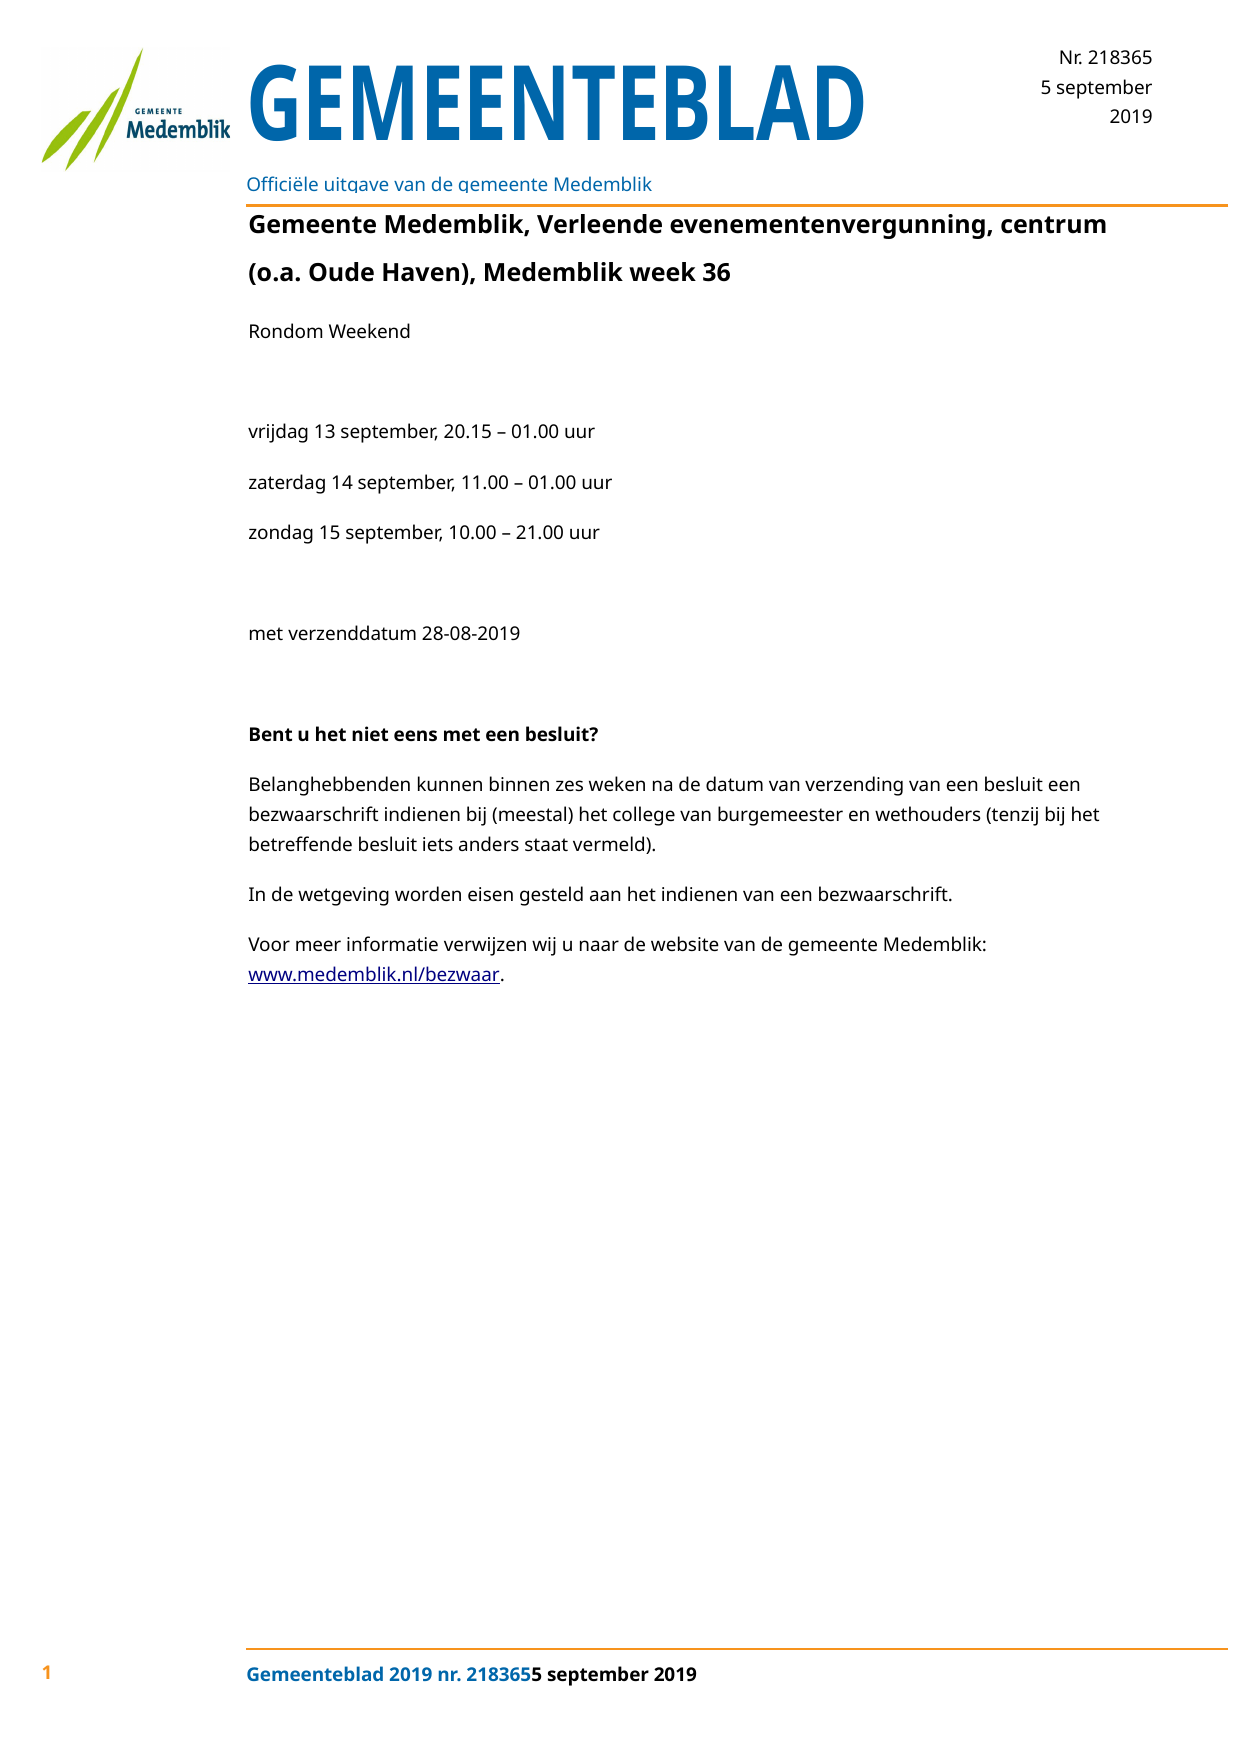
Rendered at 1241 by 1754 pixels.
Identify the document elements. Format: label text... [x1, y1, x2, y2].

text Bent u het niet eens met een besluit? [248, 721, 1152, 747]
text Rondom Weekend [248, 318, 1152, 344]
text Voor meer informatie verwijzen wij u naar de website van de gemeente Medemblik: www.medemblik.nl/bezwaar. [248, 932, 1152, 987]
text Gemeente Medemblik, Verleende evenementenvergunning, centrum (o.a. Oude Haven), Medemblik week 36 [248, 207, 1152, 288]
text zondag 15 september, 10.00 – 21.00 uur [248, 519, 1152, 545]
text In de wetgeving worden eisen gesteld aan het indienen van een bezwaarschrift. [248, 881, 1152, 907]
text vrijdag 13 september, 20.15 – 01.00 uur [248, 419, 1152, 444]
text zaterdag 14 september, 11.00 – 01.00 uur [248, 469, 1152, 495]
picture [41, 47, 231, 172]
text met verzenddatum 28-08-2019 [248, 620, 1152, 646]
text Belanghebbenden kunnen binnen zes weken na de datum van verzending van een besluit een bezwaarschrift indienen bij (meestal) het college van burgemeester en wethouders (tenzij bij het betreffende besluit iets anders staat vermeld). [248, 772, 1152, 857]
